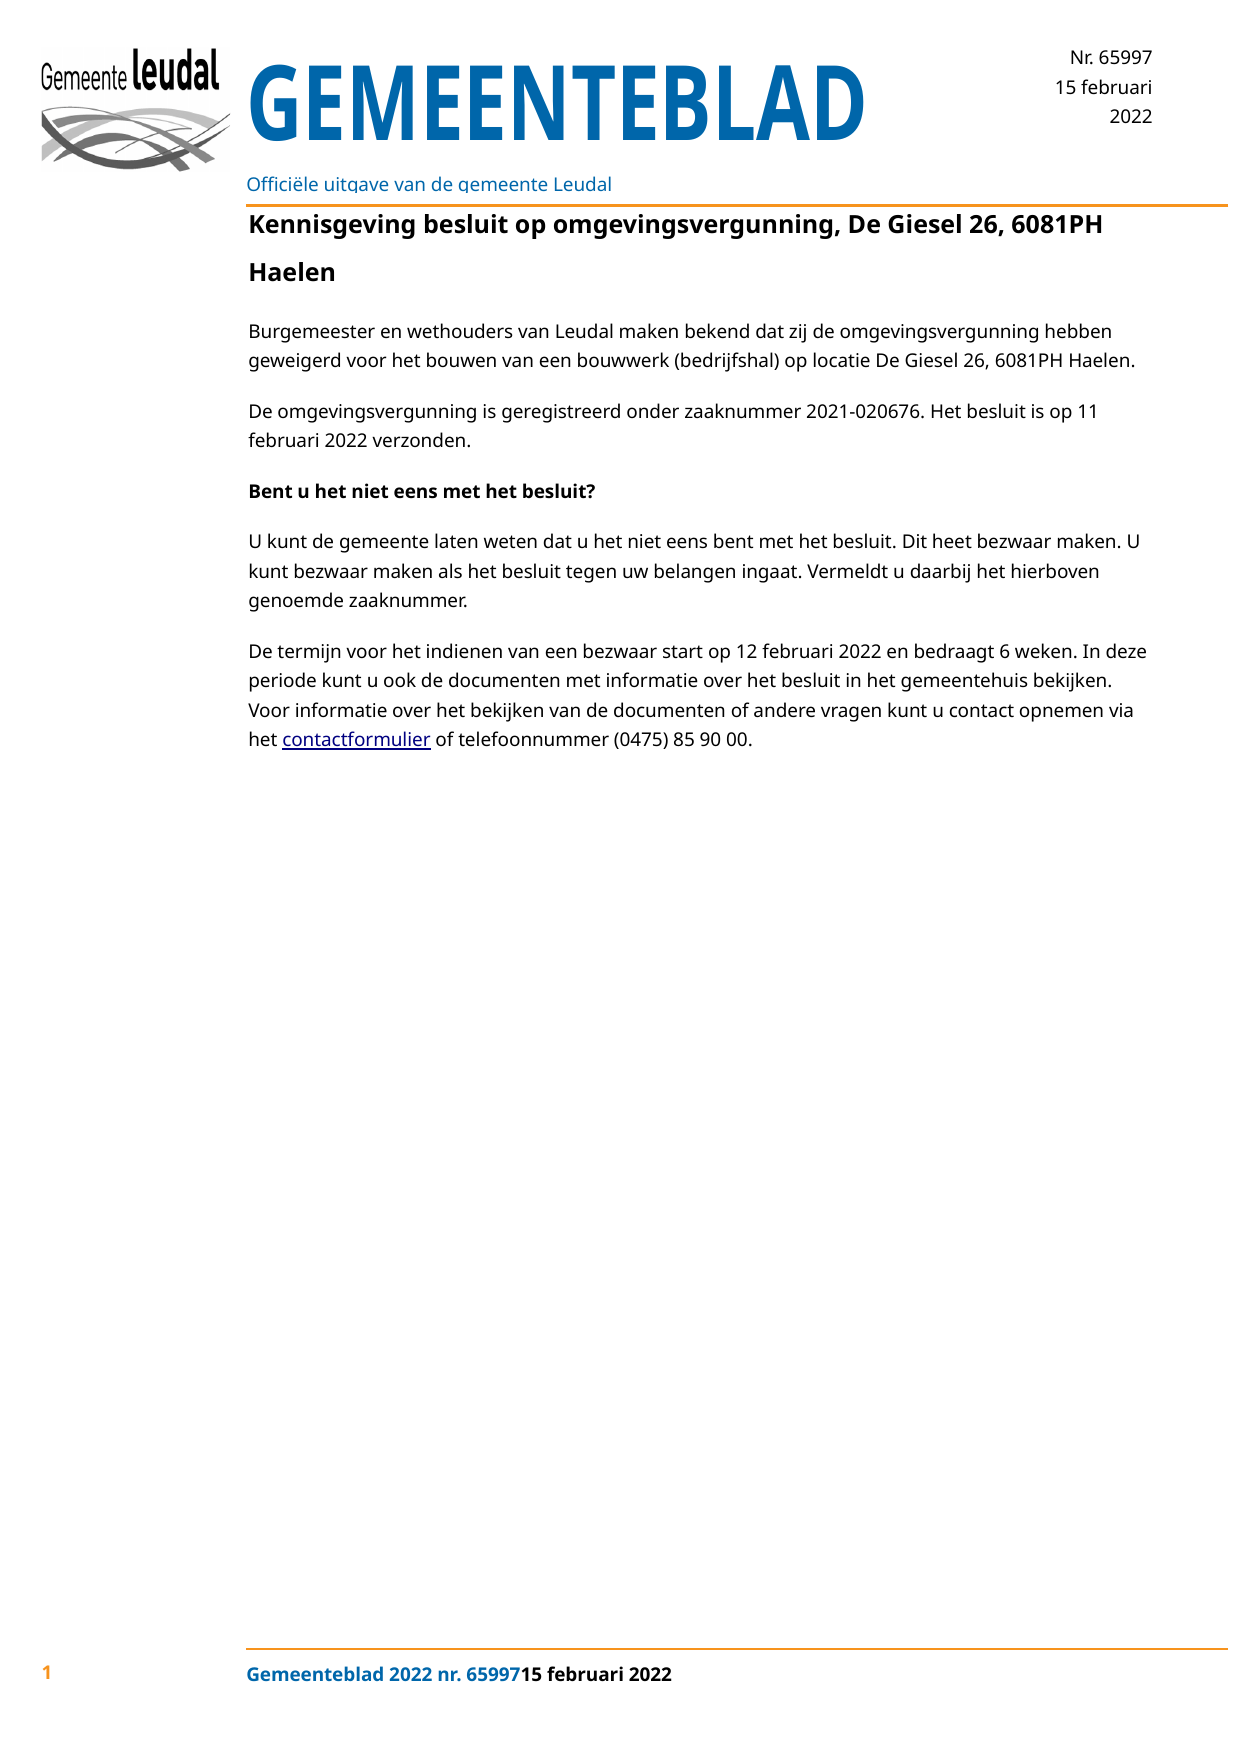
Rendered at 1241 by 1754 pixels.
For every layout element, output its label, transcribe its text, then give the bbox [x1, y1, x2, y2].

text De omgevingsvergunning is geregistreerd onder zaaknummer 2021-020676. Het besluit is op 11 februari 2022 verzonden. [248, 398, 1152, 453]
text Burgemeester en wethouders van Leudal maken bekend dat zij de omgevingsvergunning hebben geweigerd voor het bouwen van een bouwwerk (bedrijfshal) op locatie De Giesel 26, 6081PH Haelen. [248, 318, 1152, 373]
text Bent u het niet eens met het besluit? [248, 478, 1152, 504]
picture [41, 47, 231, 172]
text U kunt de gemeente laten weten dat u het niet eens bent met het besluit. Dit heet bezwaar maken. U kunt bezwaar maken als het besluit tegen uw belangen ingaat. Vermeldt u daarbij het hierboven genoemde zaaknummer. [248, 528, 1152, 613]
text Kennisgeving besluit op omgevingsvergunning, De Giesel 26, 6081PH Haelen [248, 207, 1152, 288]
text De termijn voor het indienen van een bezwaar start op 12 februari 2022 en bedraagt 6 weken. In deze periode kunt u ook de documenten met informatie over het besluit in het gemeentehuis bekijken. Voor informatie over het bekijken van de documenten of andere vragen kunt u contact opnemen via het contactformulier of telefoonnummer (0475) 85 90 00. [248, 638, 1152, 752]
